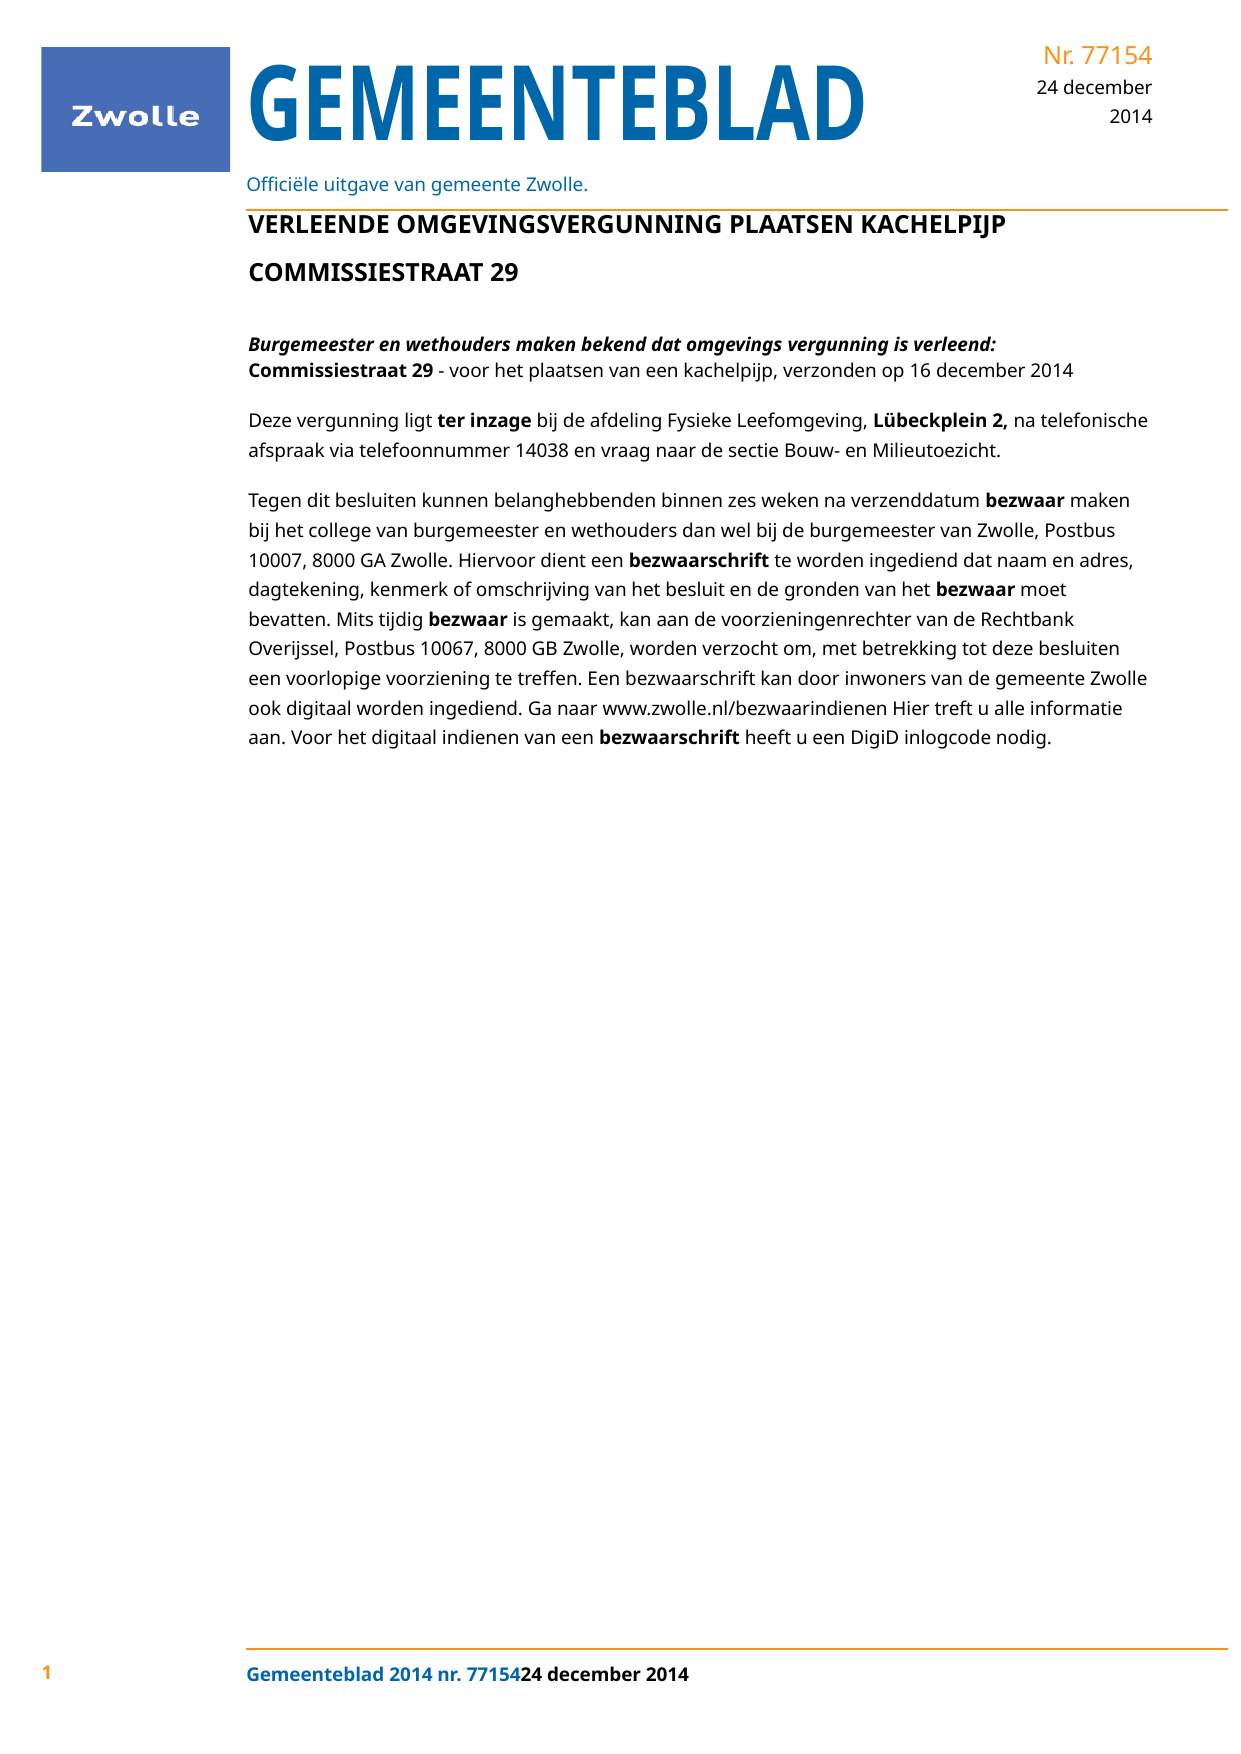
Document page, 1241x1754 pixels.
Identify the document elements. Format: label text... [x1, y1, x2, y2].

text Deze vergunning ligt ter inzage bij de afdeling Fysieke Leefomgeving, Lübeckplein 2, na telefonische afspraak via telefoonnummer 14038 en vraag naar de sectie Bouw- en Milieutoezicht. [248, 408, 1152, 463]
text Commissiestraat 29 - voor het plaatsen van een kachelpijp, verzonden op 16 december 2014 [248, 357, 1152, 383]
picture [41, 47, 231, 172]
text VERLEENDE OMGEVINGSVERGUNNING PLAATSEN KACHELPIJP COMMISSIESTRAAT 29 [248, 211, 1152, 288]
text Tegen dit besluiten kunnen belanghebbenden binnen zes weken na verzenddatum bezwaar maken bij het college van burgemeester en wethouders dan wel bij de burgemeester van Zwolle, Postbus 10007, 8000 GA Zwolle. Hiervoor dient een bezwaarschrift te worden ingediend dat naam en adres, dagtekening, kenmerk of omschrijving van het besluit en de gronden van het bezwaar moet bevatten. Mits tijdig bezwaar is gemaakt, kan aan de voorzieningenrechter van de Rechtbank Overijssel, Postbus 10067, 8000 GB Zwolle, worden verzocht om, met betrekking tot deze besluiten een voorlopige voorziening te treffen. Een bezwaarschrift kan door inwoners van de gemeente Zwolle ook digitaal worden ingediend. Ga naar www.zwolle.nl/bezwaarindienen Hier treft u alle informatie aan. Voor het digitaal indienen van een bezwaarschrift heeft u een DigiD inlogcode nodig. [248, 488, 1152, 750]
text Burgemeester en wethouders maken bekend dat omgevings vergunning is verleend: [248, 331, 1152, 357]
